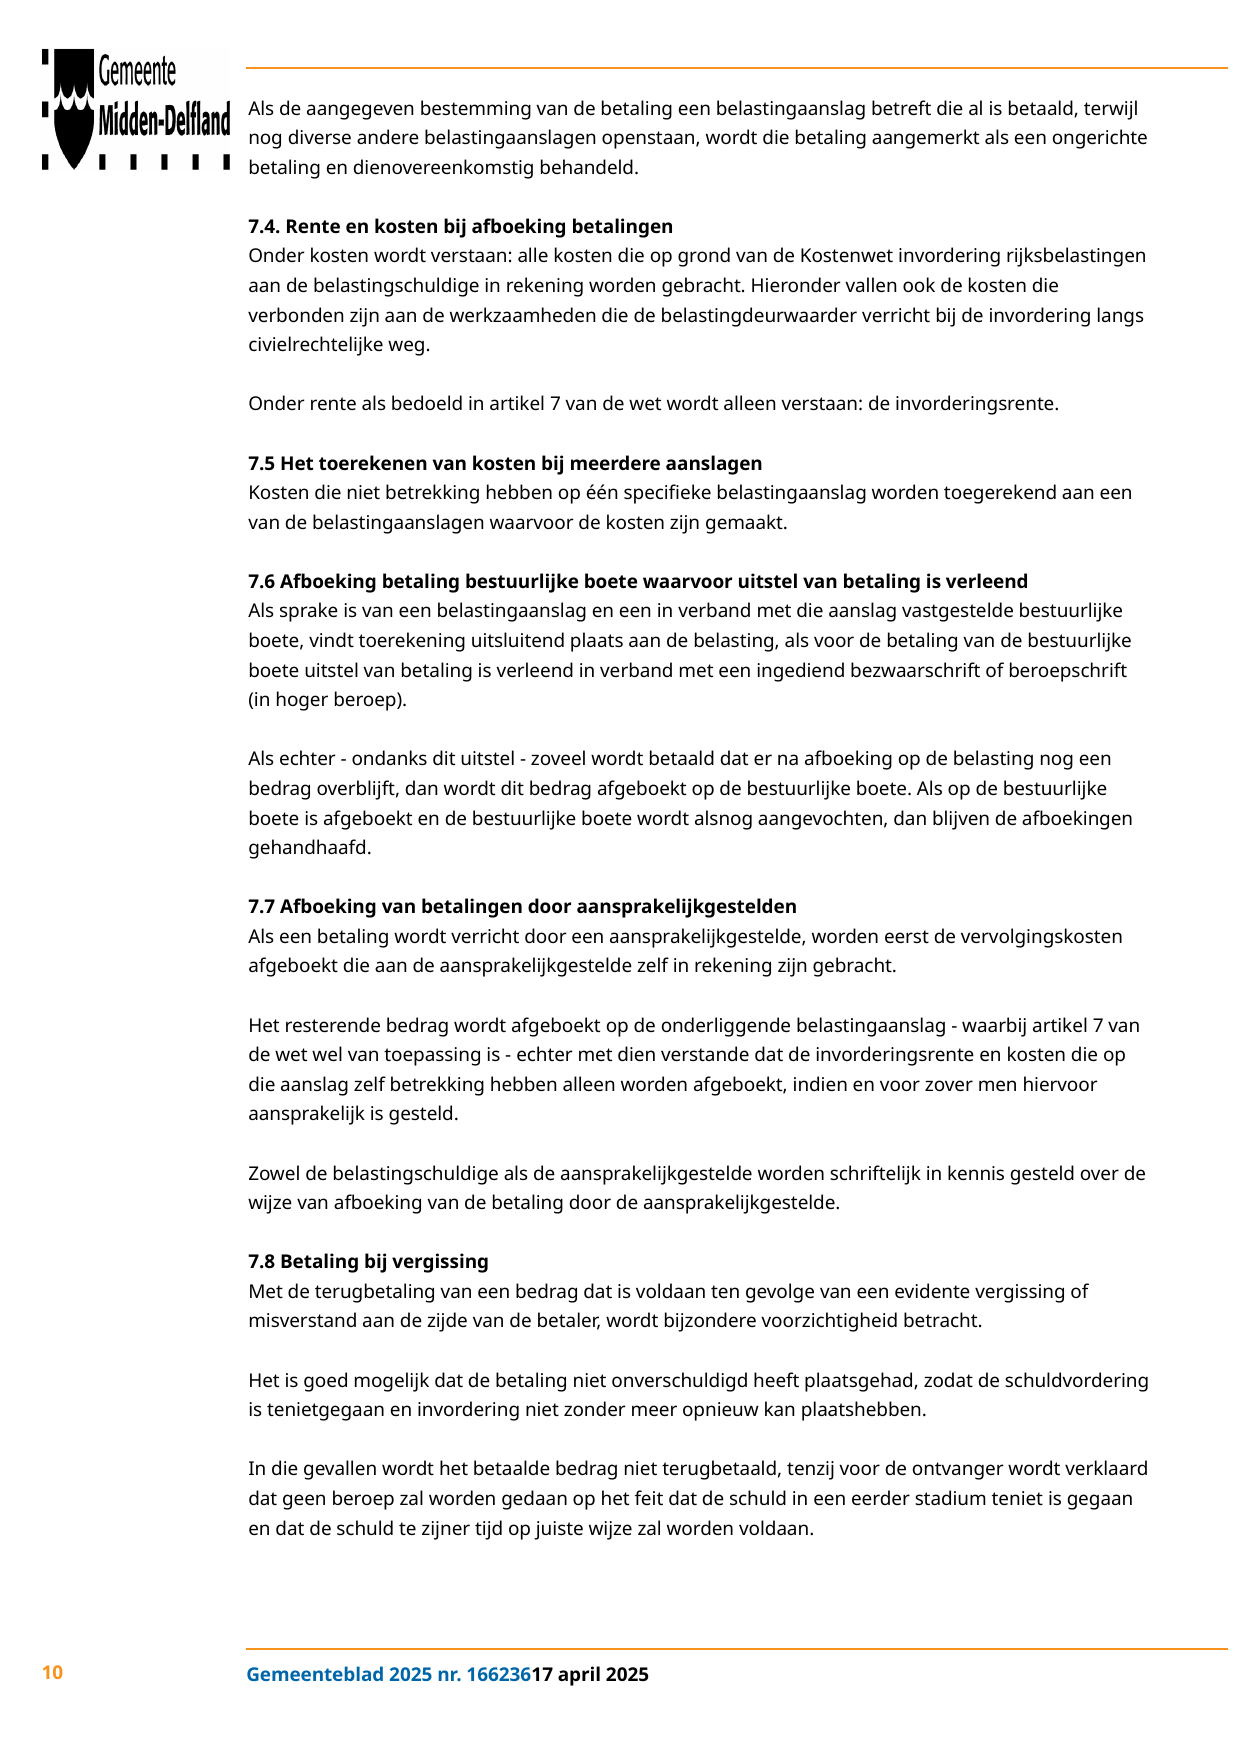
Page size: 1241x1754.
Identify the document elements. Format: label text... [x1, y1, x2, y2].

text 7.7 Afboeking van betalingen door aansprakelijkgestelden [248, 893, 1152, 919]
text Als sprake is van een belastingaanslag en een in verband met die aanslag vastgestelde bestuurlijke boete, vindt toerekening uitsluitend plaats aan de belasting, als voor de betaling van de bestuurlijke boete uitstel van betaling is verleend in verband met een ingediend bezwaarschrift of beroepschrift (in hoger beroep). [248, 598, 1152, 712]
text Met de terugbetaling van een bedrag dat is voldaan ten gevolge van een evidente vergissing of misverstand aan de zijde van de betaler, wordt bijzondere voorzichtigheid betracht. [248, 1278, 1152, 1333]
text Onder rente als bedoeld in artikel 7 van de wet wordt alleen verstaan: de invorderingsrente. [248, 391, 1152, 416]
text Kosten die niet betrekking hebben op één specifieke belastingaanslag worden toegerekend aan een van de belastingaanslagen waarvoor de kosten zijn gemaakt. [248, 479, 1152, 535]
text In die gevallen wordt het betaalde bedrag niet terugbetaald, tenzij voor de ontvanger wordt verklaard dat geen beroep zal worden gedaan op het feit dat de schuld in een eerder stadium teniet is gegaan en dat de schuld te zijner tijd op juiste wijze zal worden voldaan. [248, 1456, 1152, 1541]
text 7.6 Afboeking betaling bestuurlijke boete waarvoor uitstel van betaling is verleend [248, 568, 1152, 594]
text 7.8 Betaling bij vergissing [248, 1248, 1152, 1274]
text Het resterende bedrag wordt afgeboekt op de onderliggende belastingaanslag - waarbij artikel 7 van de wet wel van toepassing is - echter met dien verstande dat de invorderingsrente en kosten die op die aanslag zelf betrekking hebben alleen worden afgeboekt, indien en voor zover men hiervoor aansprakelijk is gesteld. [248, 1012, 1152, 1126]
picture [41, 47, 231, 172]
text Onder kosten wordt verstaan: alle kosten die op grond van de Kostenwet invordering rijksbelastingen aan de belastingschuldige in rekening worden gebracht. Hieronder vallen ook de kosten die verbonden zijn aan de werkzaamheden die de belastingdeurwaarder verricht bij de invordering langs civielrechtelijke weg. [248, 243, 1152, 357]
text Als echter - ondanks dit uitstel - zoveel wordt betaald dat er na afboeking op de belasting nog een bedrag overblijft, dan wordt dit bedrag afgeboekt op de bestuurlijke boete. Als op de bestuurlijke boete is afgeboekt en de bestuurlijke boete wordt alsnog aangevochten, dan blijven de afboekingen gehandhaafd. [248, 746, 1152, 860]
text 7.5 Het toerekenen van kosten bij meerdere aanslagen [248, 450, 1152, 476]
text Zowel de belastingschuldige als de aansprakelijkgestelde worden schriftelijk in kennis gesteld over de wijze van afboeking van de betaling door de aansprakelijkgestelde. [248, 1160, 1152, 1215]
text Als een betaling wordt verricht door een aansprakelijkgestelde, worden eerst de vervolgingskosten afgeboekt die aan de aansprakelijkgestelde zelf in rekening zijn gebracht. [248, 923, 1152, 978]
text 7.4. Rente en kosten bij afboeking betalingen [248, 213, 1152, 239]
text Als de aangegeven bestemming van de betaling een belastingaanslag betreft die al is betaald, terwijl nog diverse andere belastingaanslagen openstaan, wordt die betaling aangemerkt als een ongerichte betaling en dienovereenkomstig behandeld. [248, 95, 1152, 180]
text Het is goed mogelijk dat de betaling niet onverschuldigd heeft plaatsgehad, zodat de schuldvordering is tenietgegaan en invordering niet zonder meer opnieuw kan plaatshebben. [248, 1367, 1152, 1422]
